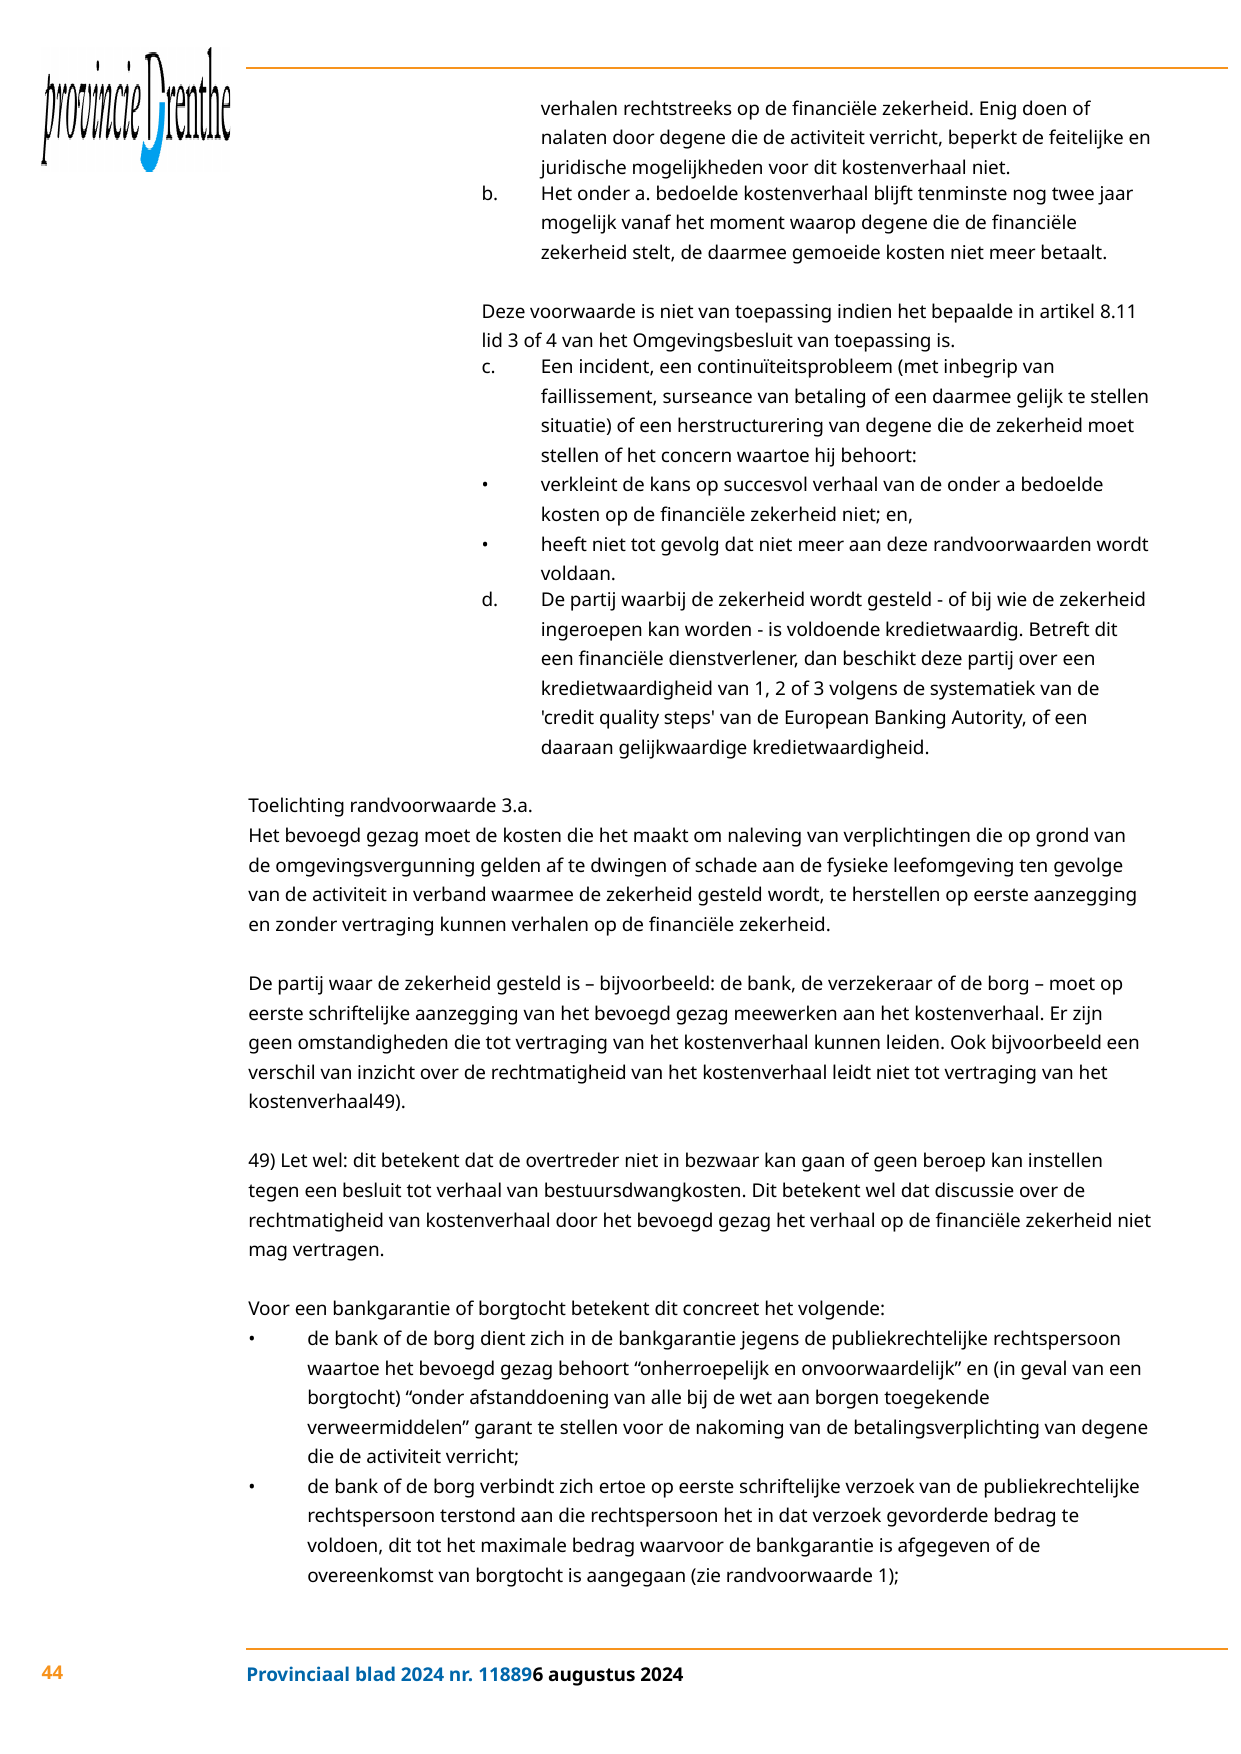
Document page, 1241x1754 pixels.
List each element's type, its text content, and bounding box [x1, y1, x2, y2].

text Het bevoegd gezag moet de kosten die het maakt om naleving van verplichtingen die op grond van de omgevingsvergunning gelden af te dwingen of schade aan de fysieke leefomgeving ten gevolge van de activiteit in verband waarmee de zekerheid gesteld wordt, te herstellen op eerste aanzegging en zonder vertraging kunnen verhalen op de financiële zekerheid. [248, 822, 1152, 937]
text De partij waar de zekerheid gesteld is – bijvoorbeeld: de bank, de verzekeraar of de borg – moet op eerste schriftelijke aanzegging van het bevoegd gezag meewerken aan het kostenverhaal. Er zijn geen omstandigheden die tot vertraging van het kostenverhaal kunnen leiden. Ook bijvoorbeeld een verschil van inzicht over de rechtmatigheid van het kostenverhaal leidt niet tot vertraging van het kostenverhaal49). [248, 970, 1152, 1114]
table_cell [248, 95, 481, 180]
table_cell Het onder a. bedoelde kostenverhaal blijft tenminste nog twee jaar mogelijk vanaf het moment waarop degene die de financiële zekerheid stelt, de daarmee gemoeide kosten niet meer betaalt. Deze voorwaarde is niet van toepassing indien het bepaalde in artikel 8.11 lid 3 of 4 van het Omgevingsbesluit van toepassing is. [481, 180, 1152, 353]
table_cell [248, 180, 481, 353]
table_cell [248, 353, 481, 586]
table_cell Een incident, een continuïteitsprobleem (met inbegrip van faillissement, surseance van betaling of een daarmee gelijk te stellen situatie) of een herstructurering van degene die de zekerheid moet stellen of het concern waartoe hij behoort: verkleint de kans op succesvol verhaal van de onder a bedoelde kosten op de financiële zekerheid niet; en, heeft niet tot gevolg dat niet meer aan deze randvoorwaarden wordt voldaan. [481, 353, 1152, 586]
text Toelichting randvoorwaarde 3.a. [248, 793, 1152, 818]
text Voor een bankgarantie of borgtocht betekent dit concreet het volgende: [248, 1296, 1152, 1321]
table_cell De partij waarbij de zekerheid wordt gesteld - of bij wie de zekerheid ingeroepen kan worden - is voldoende kredietwaardig. Betreft dit een financiële dienstverlener, dan beschikt deze partij over een kredietwaardigheid van 1, 2 of 3 volgens de systematiek van de 'credit quality steps' van de European Banking Autority, of een daaraan gelijkwaardige kredietwaardigheid. [481, 586, 1152, 760]
picture [41, 47, 231, 172]
list de bank of de borg verbindt zich ertoe op eerste schriftelijke verzoek van de publiekrechtelijke rechtspersoon terstond aan die rechtspersoon het in dat verzoek gevorderde bedrag te voldoen, dit tot het maximale bedrag waarvoor de bankgarantie is afgegeven of de overeenkomst van borgtocht is aangegaan (zie randvoorwaarde 1); [248, 1473, 1152, 1587]
table_cell [248, 586, 481, 760]
text 49) Let wel: dit betekent dat de overtreder niet in bezwaar kan gaan of geen beroep kan instellen tegen een besluit tot verhaal van bestuursdwangkosten. Dit betekent wel dat discussie over de rechtmatigheid van kostenverhaal door het bevoegd gezag het verhaal op de financiële zekerheid niet mag vertragen. [248, 1148, 1152, 1262]
list de bank of de borg dient zich in de bankgarantie jegens de publiekrechtelijke rechtspersoon waartoe het bevoegd gezag behoort “onherroepelijk en onvoorwaardelijk” en (in geval van een borgtocht) “onder afstanddoening van alle bij de wet aan borgen toegekende verweermiddelen” garant te stellen voor de nakoming van de betalingsverplichting van degene die de activiteit verricht; [248, 1325, 1152, 1469]
table_cell verhalen rechtstreeks op de financiële zekerheid. Enig doen of nalaten door degene die de activiteit verricht, beperkt de feitelijke en juridische mogelijkheden voor dit kostenverhaal niet. [481, 95, 1152, 180]
